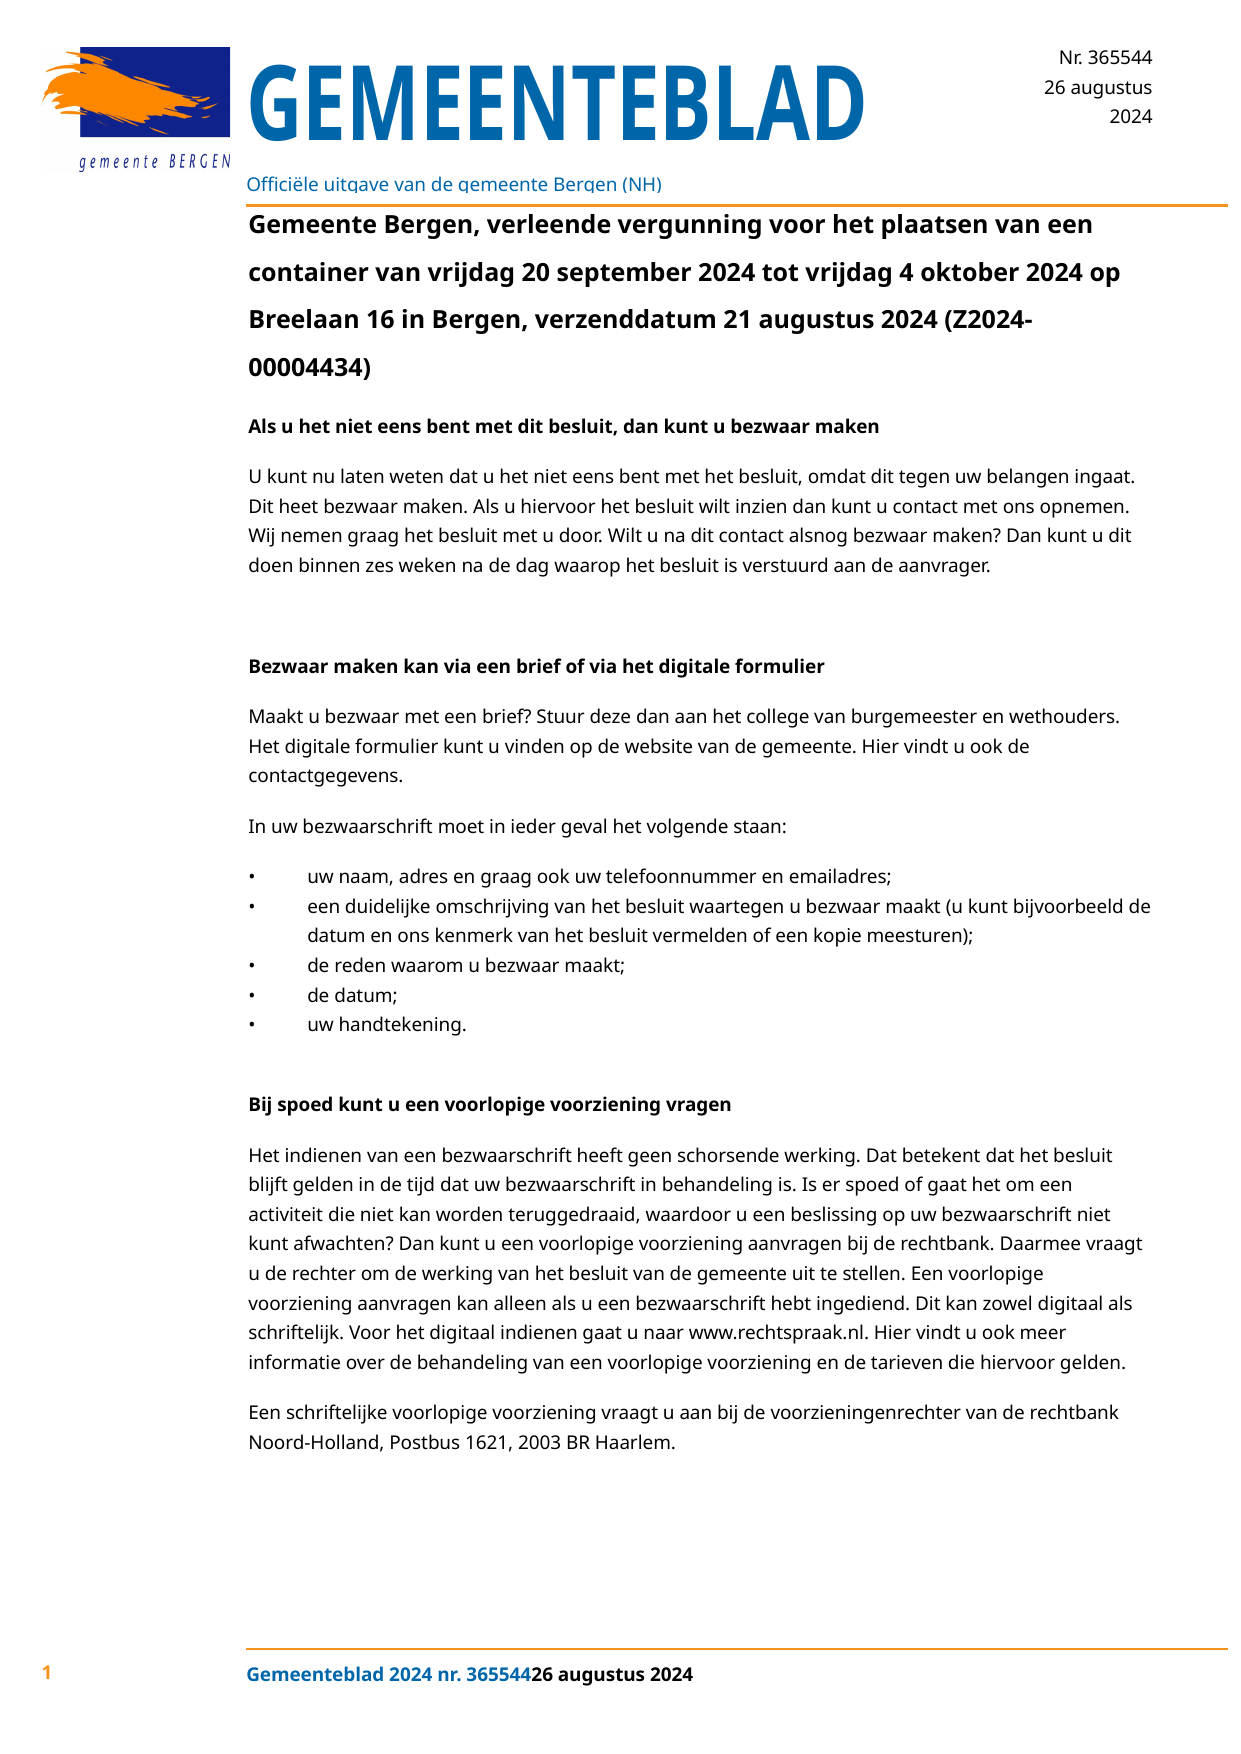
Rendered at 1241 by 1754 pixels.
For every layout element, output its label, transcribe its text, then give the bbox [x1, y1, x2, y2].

list een duidelijke omschrijving van het besluit waartegen u bezwaar maakt (u kunt bijvoorbeeld de datum en ons kenmerk van het besluit vermelden of een kopie meesturen); [248, 893, 1152, 948]
list de reden waarom u bezwaar maakt; [248, 952, 1152, 978]
text In uw bezwaarschrift moet in ieder geval het volgende staan: [248, 813, 1152, 839]
text Een schriftelijke voorlopige voorziening vraagt u aan bij de voorzieningenrechter van de rechtbank Noord-Holland, Postbus 1621, 2003 BR Haarlem. [248, 1399, 1152, 1455]
text U kunt nu laten weten dat u het niet eens bent met het besluit, omdat dit tegen uw belangen ingaat. Dit heet bezwaar maken. Als u hiervoor het besluit wilt inzien dan kunt u contact met ons opnemen. Wij nemen graag het besluit met u door. Wilt u na dit contact alsnog bezwaar maken? Dan kunt u dit doen binnen zes weken na de dag waarop het besluit is verstuurd aan de aanvrager. [248, 463, 1152, 578]
text Bij spoed kunt u een voorlopige voorziening vragen [248, 1091, 1152, 1117]
text Bezwaar maken kan via een brief of via het digitale formulier [248, 653, 1152, 679]
text Als u het niet eens bent met dit besluit, dan kunt u bezwaar maken [248, 413, 1152, 439]
list uw naam, adres en graag ook uw telefoonnummer en emailadres; [248, 863, 1152, 889]
list de datum; [248, 982, 1152, 1008]
picture [41, 47, 231, 172]
text Het indienen van een bezwaarschrift heeft geen schorsende werking. Dat betekent dat het besluit blijft gelden in de tijd dat uw bezwaarschrift in behandeling is. Is er spoed of gaat het om een activiteit die niet kan worden teruggedraaid, waardoor u een beslissing op uw bezwaarschrift niet kunt afwachten? Dan kunt u een voorlopige voorziening aanvragen bij de rechtbank. Daarmee vraagt u de rechter om de werking van het besluit van de gemeente uit te stellen. Een voorlopige voorziening aanvragen kan alleen als u een bezwaarschrift hebt ingediend. Dit kan zowel digitaal als schriftelijk. Voor het digitaal indienen gaat u naar www.rechtspraak.nl. Hier vindt u ook meer informatie over de behandeling van een voorlopige voorziening en de tarieven die hiervoor gelden. [248, 1142, 1152, 1375]
list uw handtekening. [248, 1011, 1152, 1037]
text Maakt u bezwaar met een brief? Stuur deze dan aan het college van burgemeester en wethouders. Het digitale formulier kunt u vinden op de website van de gemeente. Hier vindt u ook de contactgegevens. [248, 703, 1152, 788]
text Gemeente Bergen, verleende vergunning voor het plaatsen van een container van vrijdag 20 september 2024 tot vrijdag 4 oktober 2024 op Breelaan 16 in Bergen, verzenddatum 21 augustus 2024 (Z2024-00004434) [248, 207, 1152, 384]
